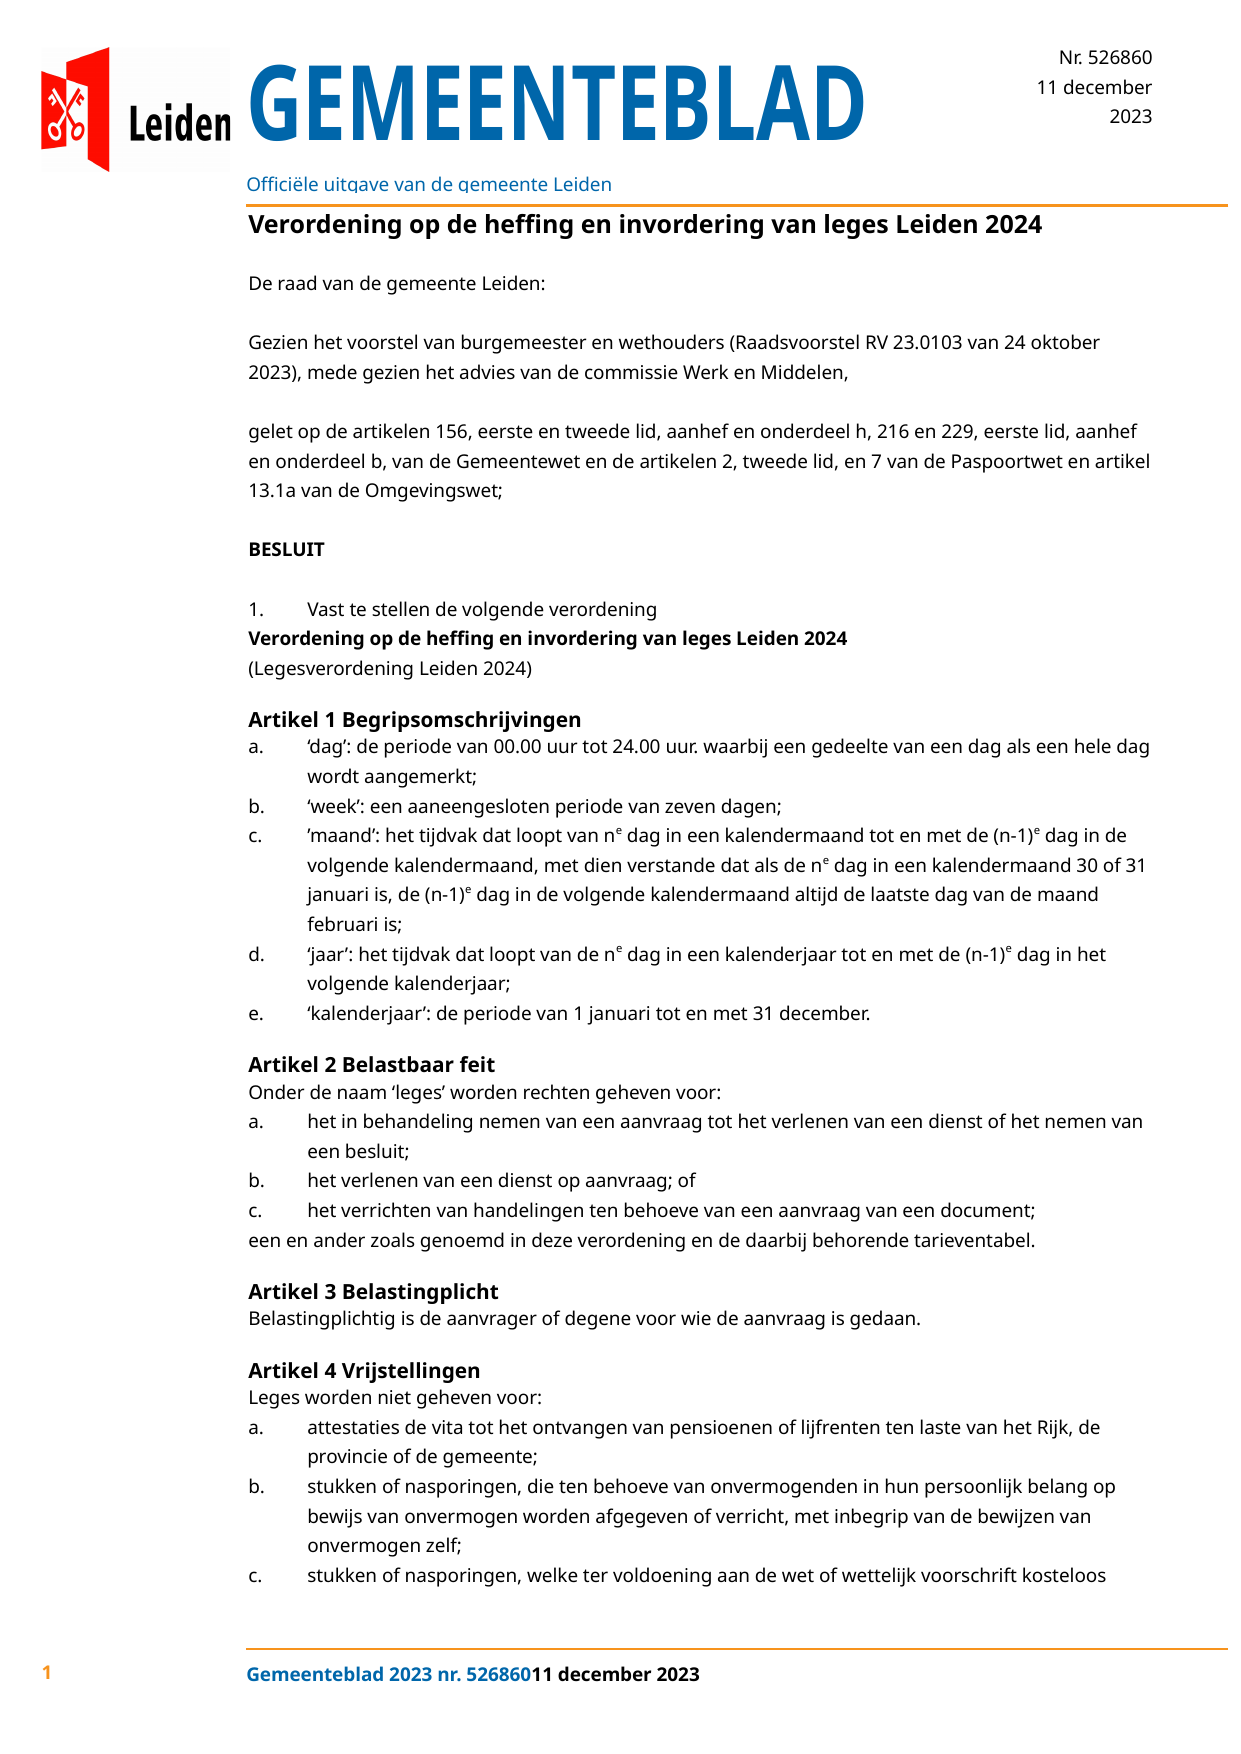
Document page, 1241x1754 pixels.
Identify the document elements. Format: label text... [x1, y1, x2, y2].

list ’maand’: het tijdvak dat loopt van ne dag in een kalendermaand tot en met de (n-1)e dag in de volgende kalendermaand, met dien verstande dat als de ne dag in een kalendermaand 30 of 31 januari is, de (n-1)e dag in de volgende kalendermaand altijd de laatste dag van de maand februari is; [248, 822, 1152, 937]
text Leges worden niet geheven voor: [248, 1384, 1152, 1410]
text Artikel 2 Belastbaar feit [248, 1050, 1152, 1079]
text Artikel 4 Vrijstellingen [248, 1356, 1152, 1384]
list ‘week’: een aaneengesloten periode van zeven dagen; [248, 793, 1152, 819]
text gelet op de artikelen 156, eerste en tweede lid, aanhef en onderdeel h, 216 en 229, eerste lid, aanhef en onderdeel b, van de Gemeentewet en de artikelen 2, tweede lid, en 7 van de Paspoortwet en artikel 13.1a van de Omgevingswet; [248, 418, 1152, 503]
list het verlenen van een dienst op aanvraag; of [248, 1168, 1152, 1193]
list stukken of nasporingen, welke ter voldoening aan de wet of wettelijk voorschrift kosteloos [248, 1562, 1152, 1588]
text Artikel 1 Begripsomschrijvingen [248, 705, 1152, 734]
list het verrichten van handelingen ten behoeve van een aanvraag van een document; [248, 1197, 1152, 1223]
text Belastingplichtig is de aanvrager of degene voor wie de aanvraag is gedaan. [248, 1306, 1152, 1331]
text Verordening op de heffing en invordering van leges Leiden 2024 [248, 625, 1152, 651]
list ‘kalenderjaar’: de periode van 1 januari tot en met 31 december. [248, 1000, 1152, 1026]
text BESLUIT [248, 537, 1152, 562]
text Verordening op de heffing en invordering van leges Leiden 2024 [248, 207, 1152, 241]
text Artikel 3 Belastingplicht [248, 1277, 1152, 1306]
text een en ander zoals genoemd in deze verordening en de daarbij behorende tarieventabel. [248, 1227, 1152, 1252]
text De raad van de gemeente Leiden: [248, 270, 1152, 296]
text Onder de naam ‘leges’ worden rechten geheven voor: [248, 1079, 1152, 1104]
text (Legesverordening Leiden 2024) [248, 655, 1152, 681]
picture [41, 47, 231, 172]
list attestaties de vita tot het ontvangen van pensioenen of lijfrenten ten laste van het Rijk, de provincie of de gemeente; [248, 1414, 1152, 1469]
list ‘jaar’: het tijdvak dat loopt van de ne dag in een kalenderjaar tot en met de (n-1)e dag in het volgende kalenderjaar; [248, 941, 1152, 996]
list ‘dag’: de periode van 00.00 uur tot 24.00 uur. waarbij een gedeelte van een dag als een hele dag wordt aangemerkt; [248, 734, 1152, 789]
text Gezien het voorstel van burgemeester en wethouders (Raadsvoorstel RV 23.0103 van 24 oktober 2023), mede gezien het advies van de commissie Werk en Middelen, [248, 329, 1152, 385]
list Vast te stellen de volgende verordening [248, 596, 1152, 621]
list het in behandeling nemen van een aanvraag tot het verlenen van een dienst of het nemen van een besluit; [248, 1108, 1152, 1164]
list stukken of nasporingen, die ten behoeve van onvermogenden in hun persoonlijk belang op bewijs van onvermogen worden afgegeven of verricht, met inbegrip van de bewijzen van onvermogen zelf; [248, 1473, 1152, 1558]
